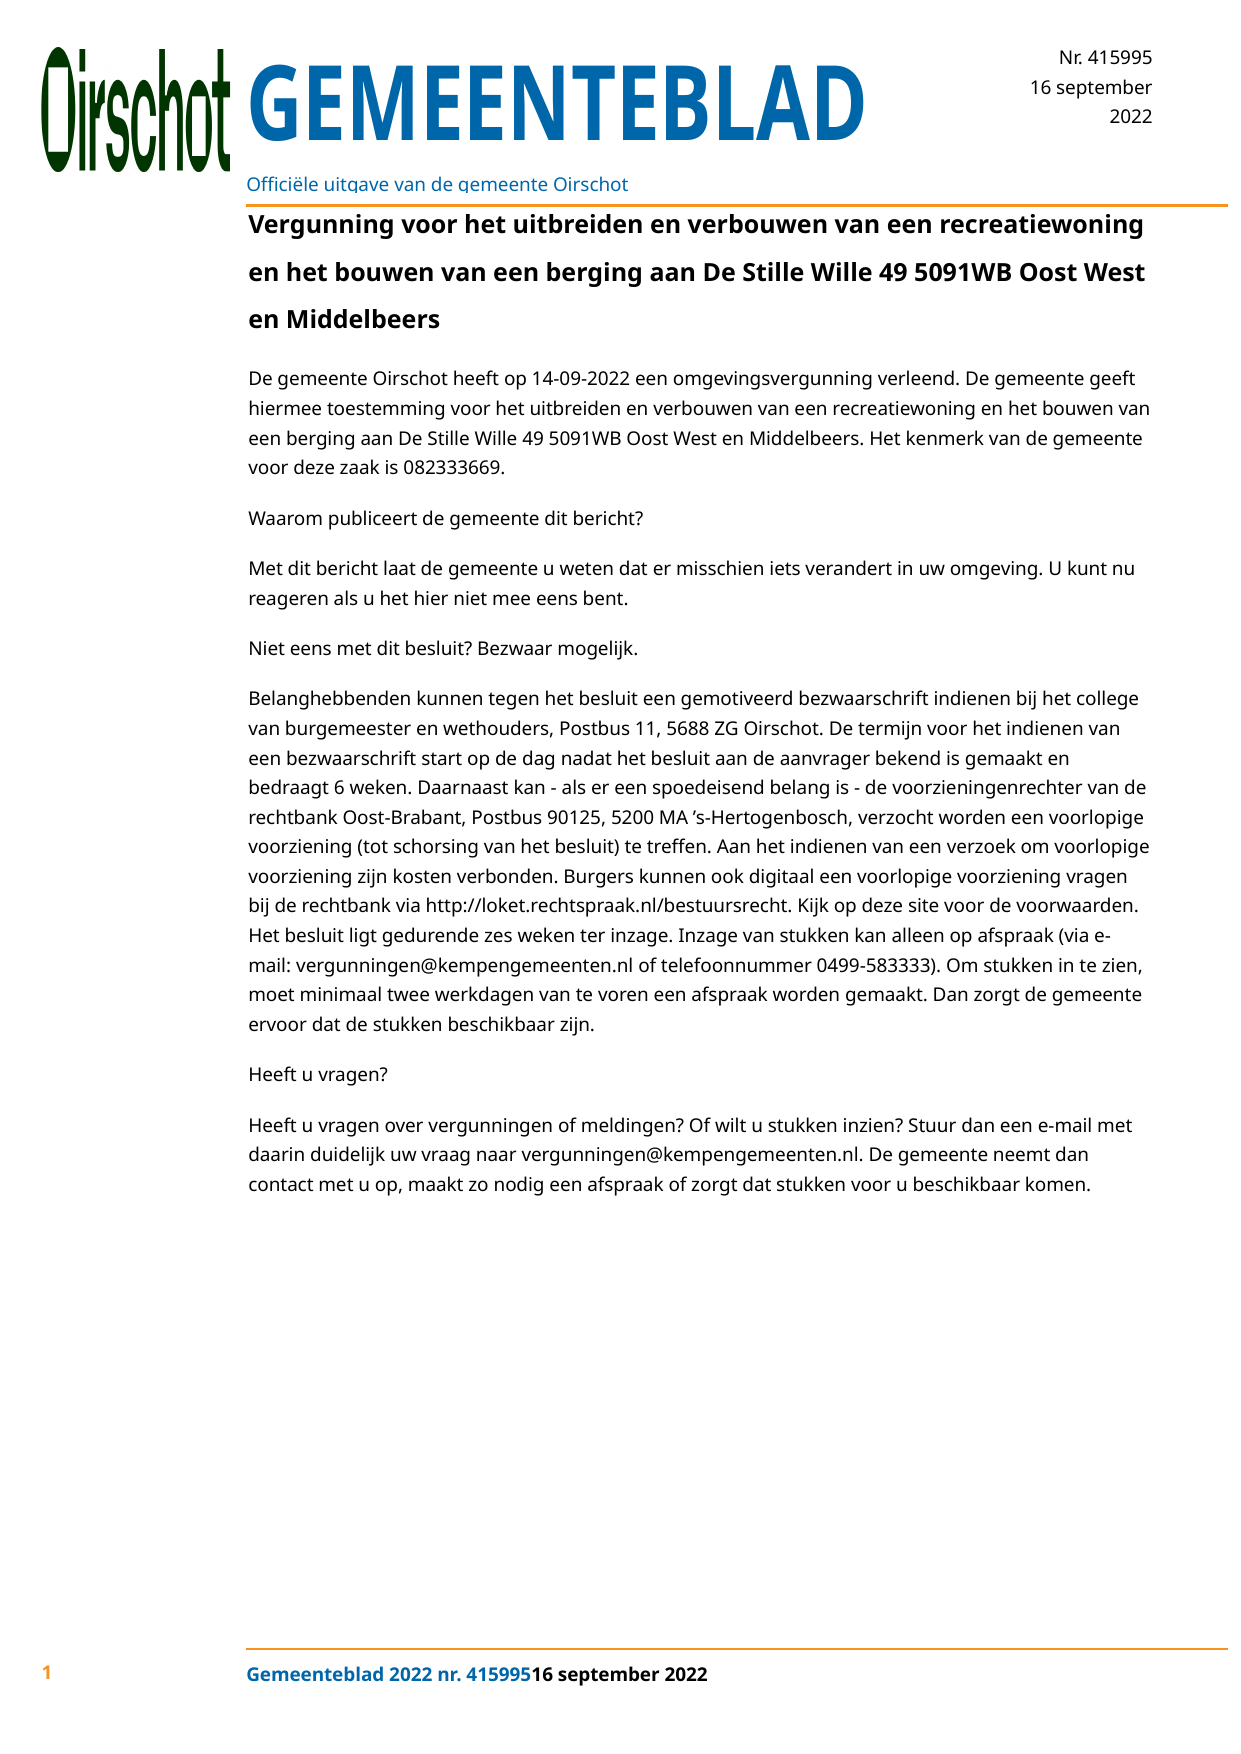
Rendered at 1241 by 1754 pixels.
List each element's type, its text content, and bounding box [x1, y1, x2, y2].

text Heeft u vragen? [248, 1061, 1152, 1087]
text Niet eens met dit besluit? Bezwaar mogelijk. [248, 635, 1152, 661]
text De gemeente Oirschot heeft op 14-09-2022 een omgevingsvergunning verleend. De gemeente geeft hiermee toestemming voor het uitbreiden en verbouwen van een recreatiewoning en het bouwen van een berging aan De Stille Wille 49 5091WB Oost West en Middelbeers. Het kenmerk van de gemeente voor deze zaak is 082333669. [248, 366, 1152, 480]
text Heeft u vragen over vergunningen of meldingen? Of wilt u stukken inzien? Stuur dan een e-mail met daarin duidelijk uw vraag naar vergunningen@kempengemeenten.nl. De gemeente neemt dan contact met u op, maakt zo nodig een afspraak of zorgt dat stukken voor u beschikbaar komen. [248, 1112, 1152, 1197]
text Belanghebbenden kunnen tegen het besluit een gemotiveerd bezwaarschrift indienen bij het college van burgemeester en wethouders, Postbus 11, 5688 ZG Oirschot. De termijn voor het indienen van een bezwaarschrift start op de dag nadat het besluit aan de aanvrager bekend is gemaakt en bedraagt 6 weken. Daarnaast kan - als er een spoedeisend belang is - de voorzieningenrechter van de rechtbank Oost-Brabant, Postbus 90125, 5200 MA ’s-Hertogenbosch, verzocht worden een voorlopige voorziening (tot schorsing van het besluit) te treffen. Aan het indienen van een verzoek om voorlopige voorziening zijn kosten verbonden. Burgers kunnen ook digitaal een voorlopige voorziening vragen bij de rechtbank via http://loket.rechtspraak.nl/bestuursrecht. Kijk op deze site voor de voorwaarden. Het besluit ligt gedurende zes weken ter inzage. Inzage van stukken kan alleen op afspraak (via e-mail: vergunningen@kempengemeenten.nl of telefoonnummer 0499-583333). Om stukken in te zien, moet minimaal twee werkdagen van te voren een afspraak worden gemaakt. Dan zorgt de gemeente ervoor dat de stukken beschikbaar zijn. [248, 686, 1152, 1037]
text Waarom publiceert de gemeente dit bericht? [248, 505, 1152, 530]
text Met dit bericht laat de gemeente u weten dat er misschien iets verandert in uw omgeving. U kunt nu reageren als u het hier niet mee eens bent. [248, 555, 1152, 610]
text Vergunning voor het uitbreiden en verbouwen van een recreatiewoning en het bouwen van een berging aan De Stille Wille 49 5091WB Oost West en Middelbeers [248, 207, 1152, 336]
picture [41, 47, 231, 172]
